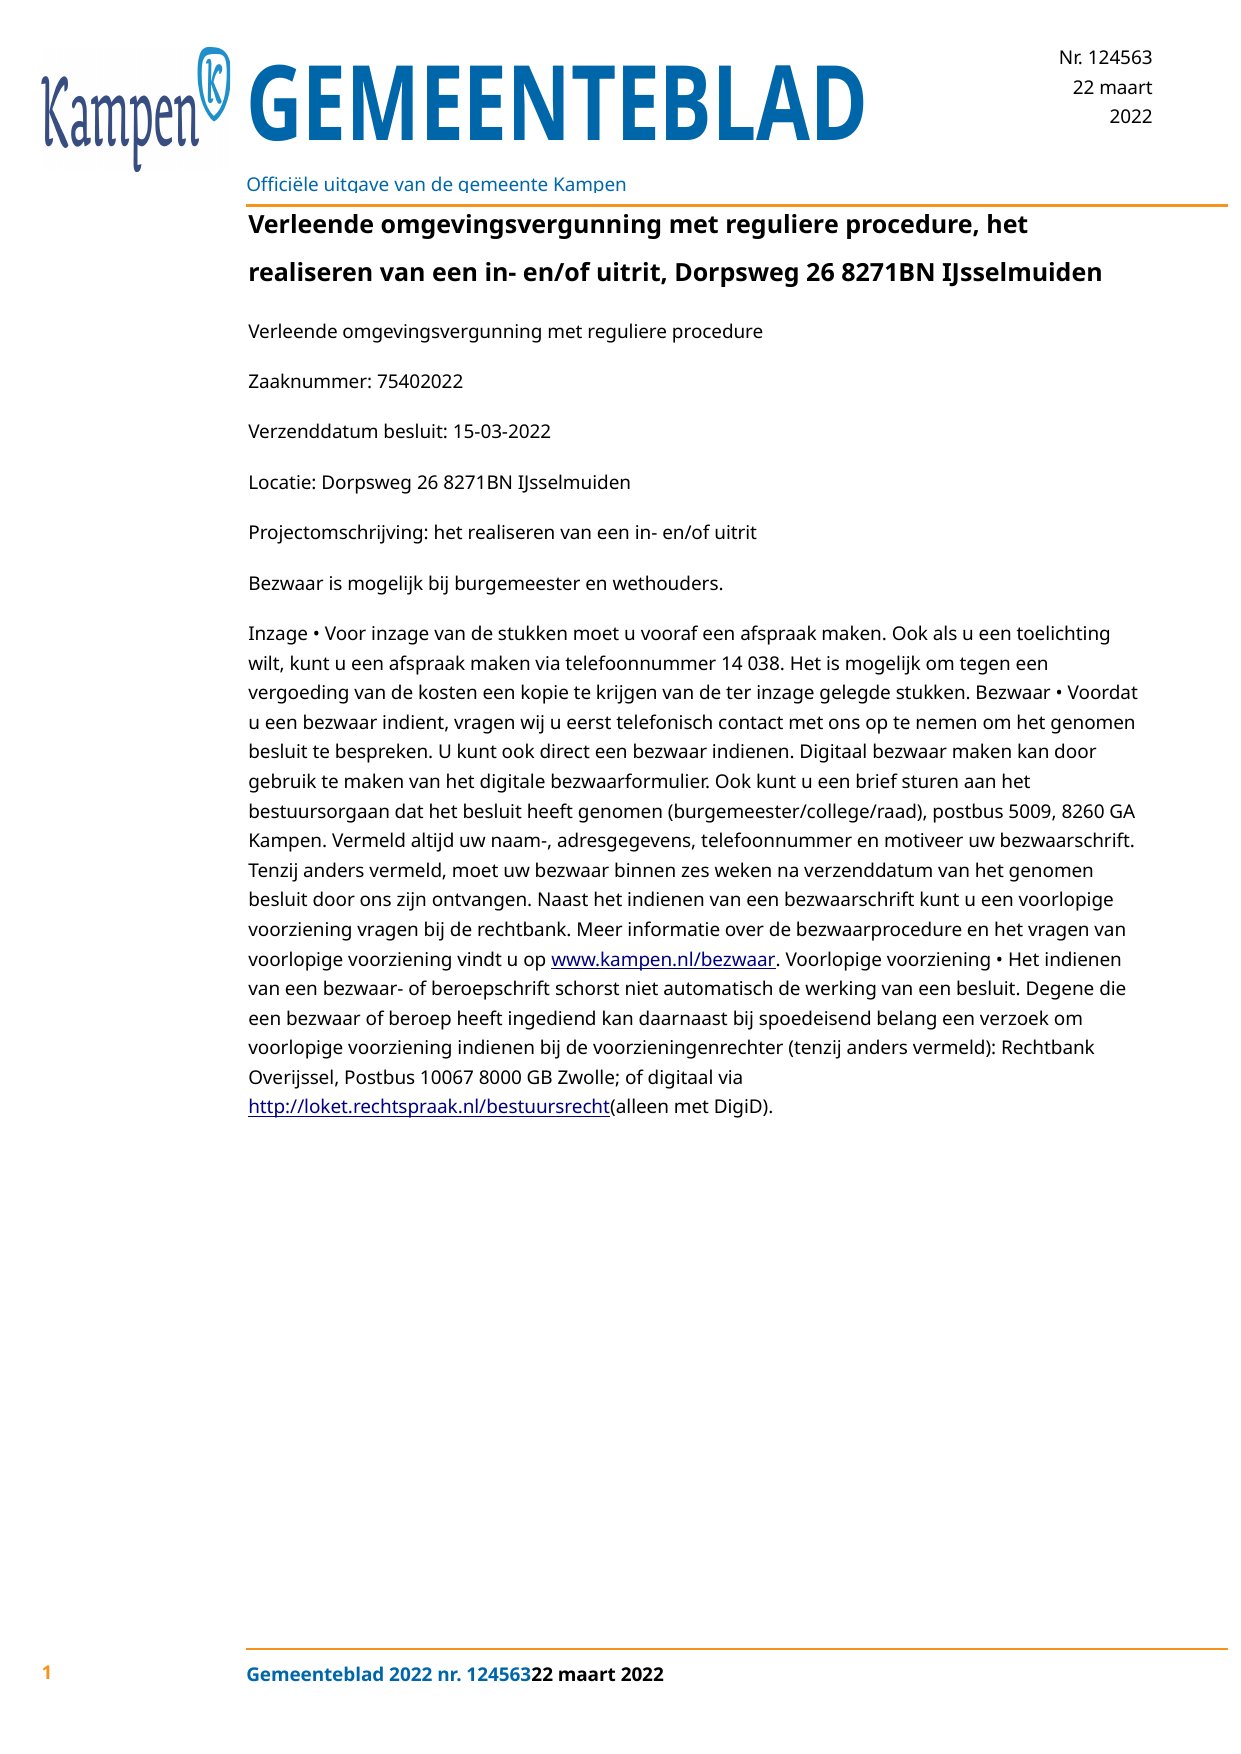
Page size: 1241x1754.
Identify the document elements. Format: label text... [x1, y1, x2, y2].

text Verzenddatum besluit: 15-03-2022 [248, 419, 1152, 444]
text Inzage • Voor inzage van de stukken moet u vooraf een afspraak maken. Ook als u een toelichting wilt, kunt u een afspraak maken via telefoonnummer 14 038. Het is mogelijk om tegen een vergoeding van de kosten een kopie te krijgen van de ter inzage gelegde stukken. Bezwaar • Voordat u een bezwaar indient, vragen wij u eerst telefonisch contact met ons op te nemen om het genomen besluit te bespreken. U kunt ook direct een bezwaar indienen. Digitaal bezwaar maken kan door gebruik te maken van het digitale bezwaarformulier. Ook kunt u een brief sturen aan het bestuursorgaan dat het besluit heeft genomen (burgemeester/college/raad), postbus 5009, 8260 GA Kampen. Vermeld altijd uw naam-, adresgegevens, telefoonnummer en motiveer uw bezwaarschrift. Tenzij anders vermeld, moet uw bezwaar binnen zes weken na verzenddatum van het genomen besluit door ons zijn ontvangen. Naast het indienen van een bezwaarschrift kunt u een voorlopige voorziening vragen bij de rechtbank. Meer informatie over de bezwaarprocedure en het vragen van voorlopige voorziening vindt u op www.kampen.nl/bezwaar. Voorlopige voorziening • Het indienen van een bezwaar- of beroepschrift schorst niet automatisch de werking van een besluit. Degene die een bezwaar of beroep heeft ingediend kan daarnaast bij spoedeisend belang een verzoek om voorlopige voorziening indienen bij de voorzieningenrechter (tenzij anders vermeld): Rechtbank Overijssel, Postbus 10067 8000 GB Zwolle; of digitaal via http://loket.rechtspraak.nl/bestuursrecht(alleen met DigiD). [248, 620, 1152, 1119]
text Locatie: Dorpsweg 26 8271BN IJsselmuiden [248, 469, 1152, 495]
text Verleende omgevingsvergunning met reguliere procedure [248, 318, 1152, 344]
picture [41, 47, 231, 172]
text Verleende omgevingsvergunning met reguliere procedure, het realiseren van een in- en/of uitrit, Dorpsweg 26 8271BN IJsselmuiden [248, 207, 1152, 288]
text Projectomschrijving: het realiseren van een in- en/of uitrit [248, 519, 1152, 545]
text Bezwaar is mogelijk bij burgemeester en wethouders. [248, 570, 1152, 596]
text Zaaknummer: 75402022 [248, 368, 1152, 394]
